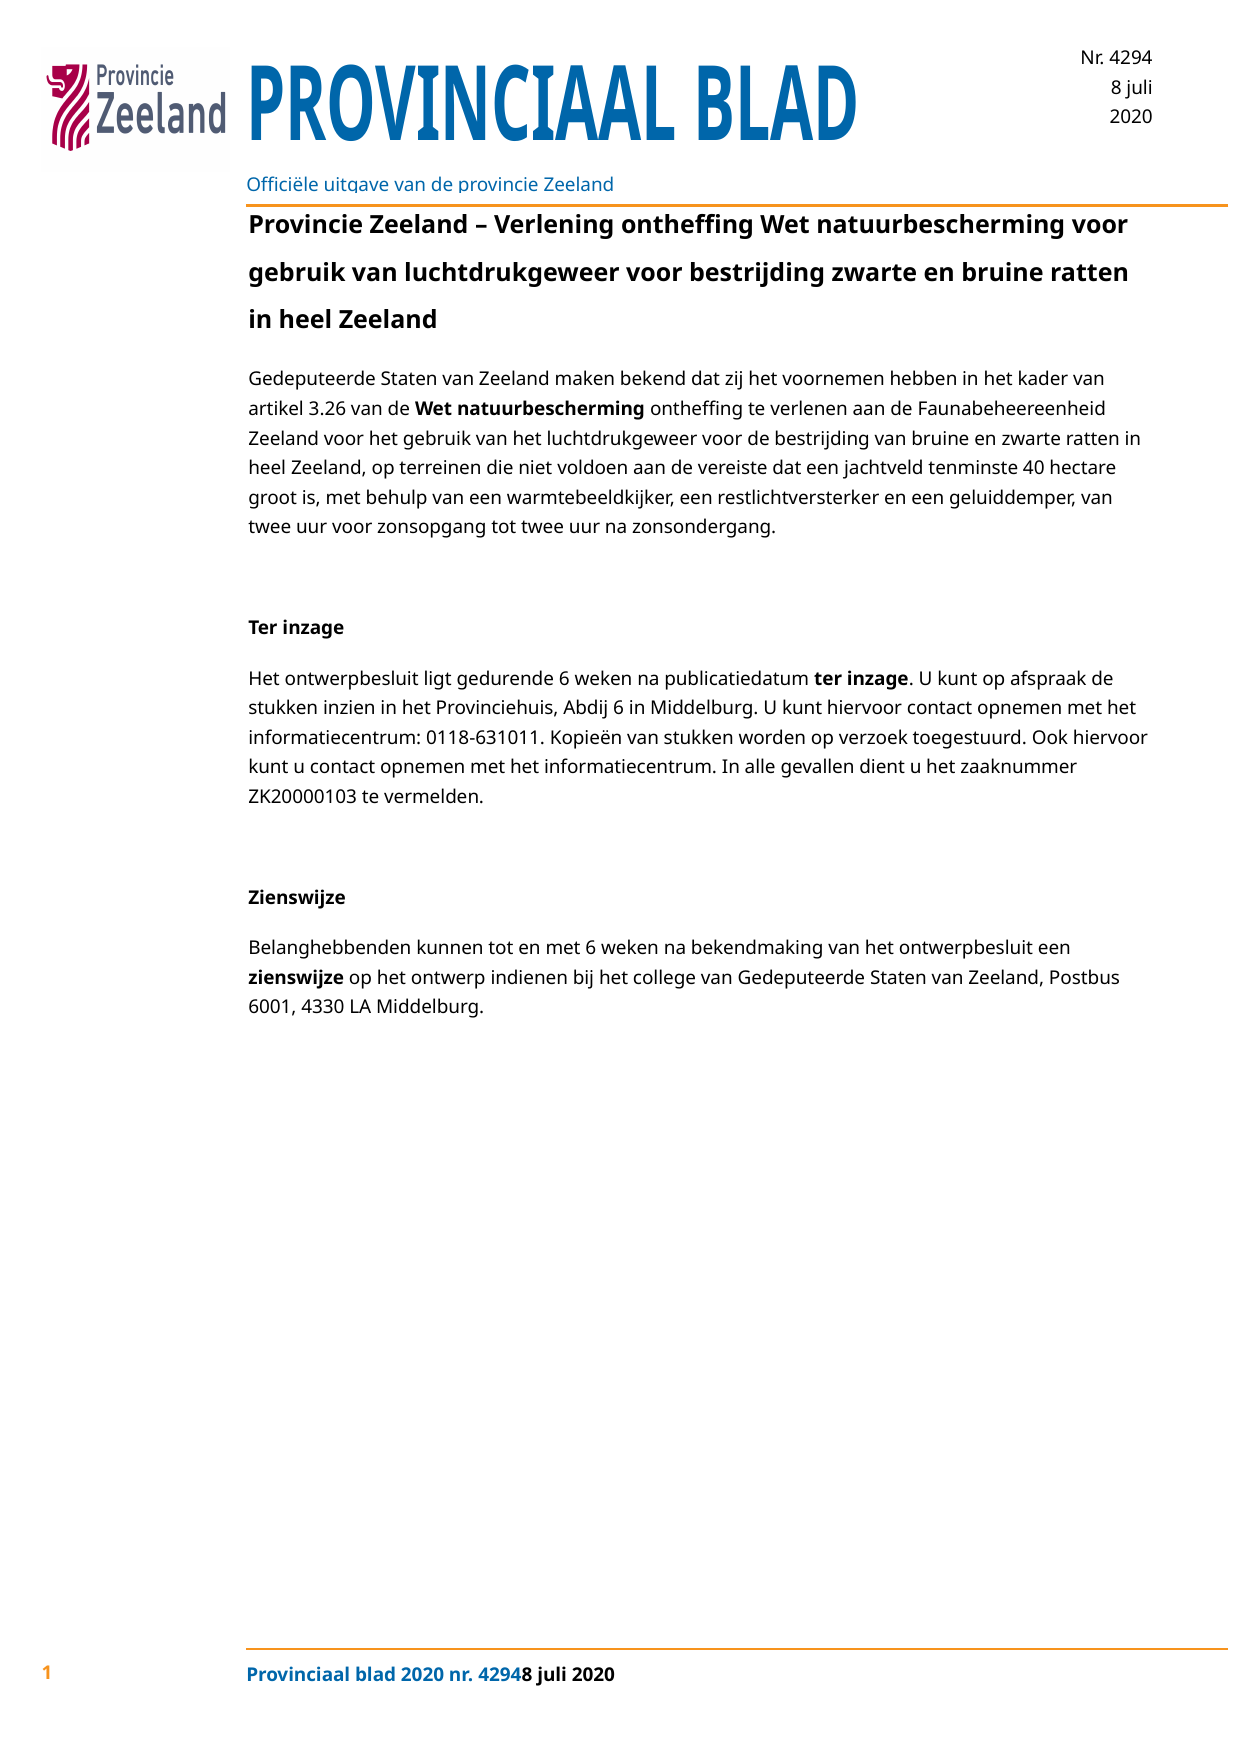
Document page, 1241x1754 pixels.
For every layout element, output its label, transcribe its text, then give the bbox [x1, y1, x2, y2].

text Zienswijze [248, 884, 1152, 909]
picture [41, 47, 231, 172]
text Ter inzage [248, 614, 1152, 640]
text Provincie Zeeland – Verlening ontheffing Wet natuurbescherming voor gebruik van luchtdrukgeweer voor bestrijding zwarte en bruine ratten in heel Zeeland [248, 207, 1152, 336]
text Het ontwerpbesluit ligt gedurende 6 weken na publicatiedatum ter inzage. U kunt op afspraak de stukken inzien in het Provinciehuis, Abdij 6 in Middelburg. U kunt hiervoor contact opnemen met het informatiecentrum: 0118-631011. Kopieën van stukken worden op verzoek toegestuurd. Ook hiervoor kunt u contact opnemen met het informatiecentrum. In alle gevallen dient u het zaaknummer ZK20000103 te vermelden. [248, 665, 1152, 809]
text Belanghebbenden kunnen tot en met 6 weken na bekendmaking van het ontwerpbesluit een zienswijze op het ontwerp indienen bij het college van Gedeputeerde Staten van Zeeland, Postbus 6001, 4330 LA Middelburg. [248, 934, 1152, 1019]
text Gedeputeerde Staten van Zeeland maken bekend dat zij het voornemen hebben in het kader van artikel 3.26 van de Wet natuurbescherming ontheffing te verlenen aan de Faunabeheereenheid Zeeland voor het gebruik van het luchtdrukgeweer voor de bestrijding van bruine en zwarte ratten in heel Zeeland, op terreinen die niet voldoen aan de vereiste dat een jachtveld tenminste 40 hectare groot is, met behulp van een warmtebeeldkijker, een restlichtversterker en een geluiddemper, van twee uur voor zonsopgang tot twee uur na zonsondergang. [248, 366, 1152, 539]
